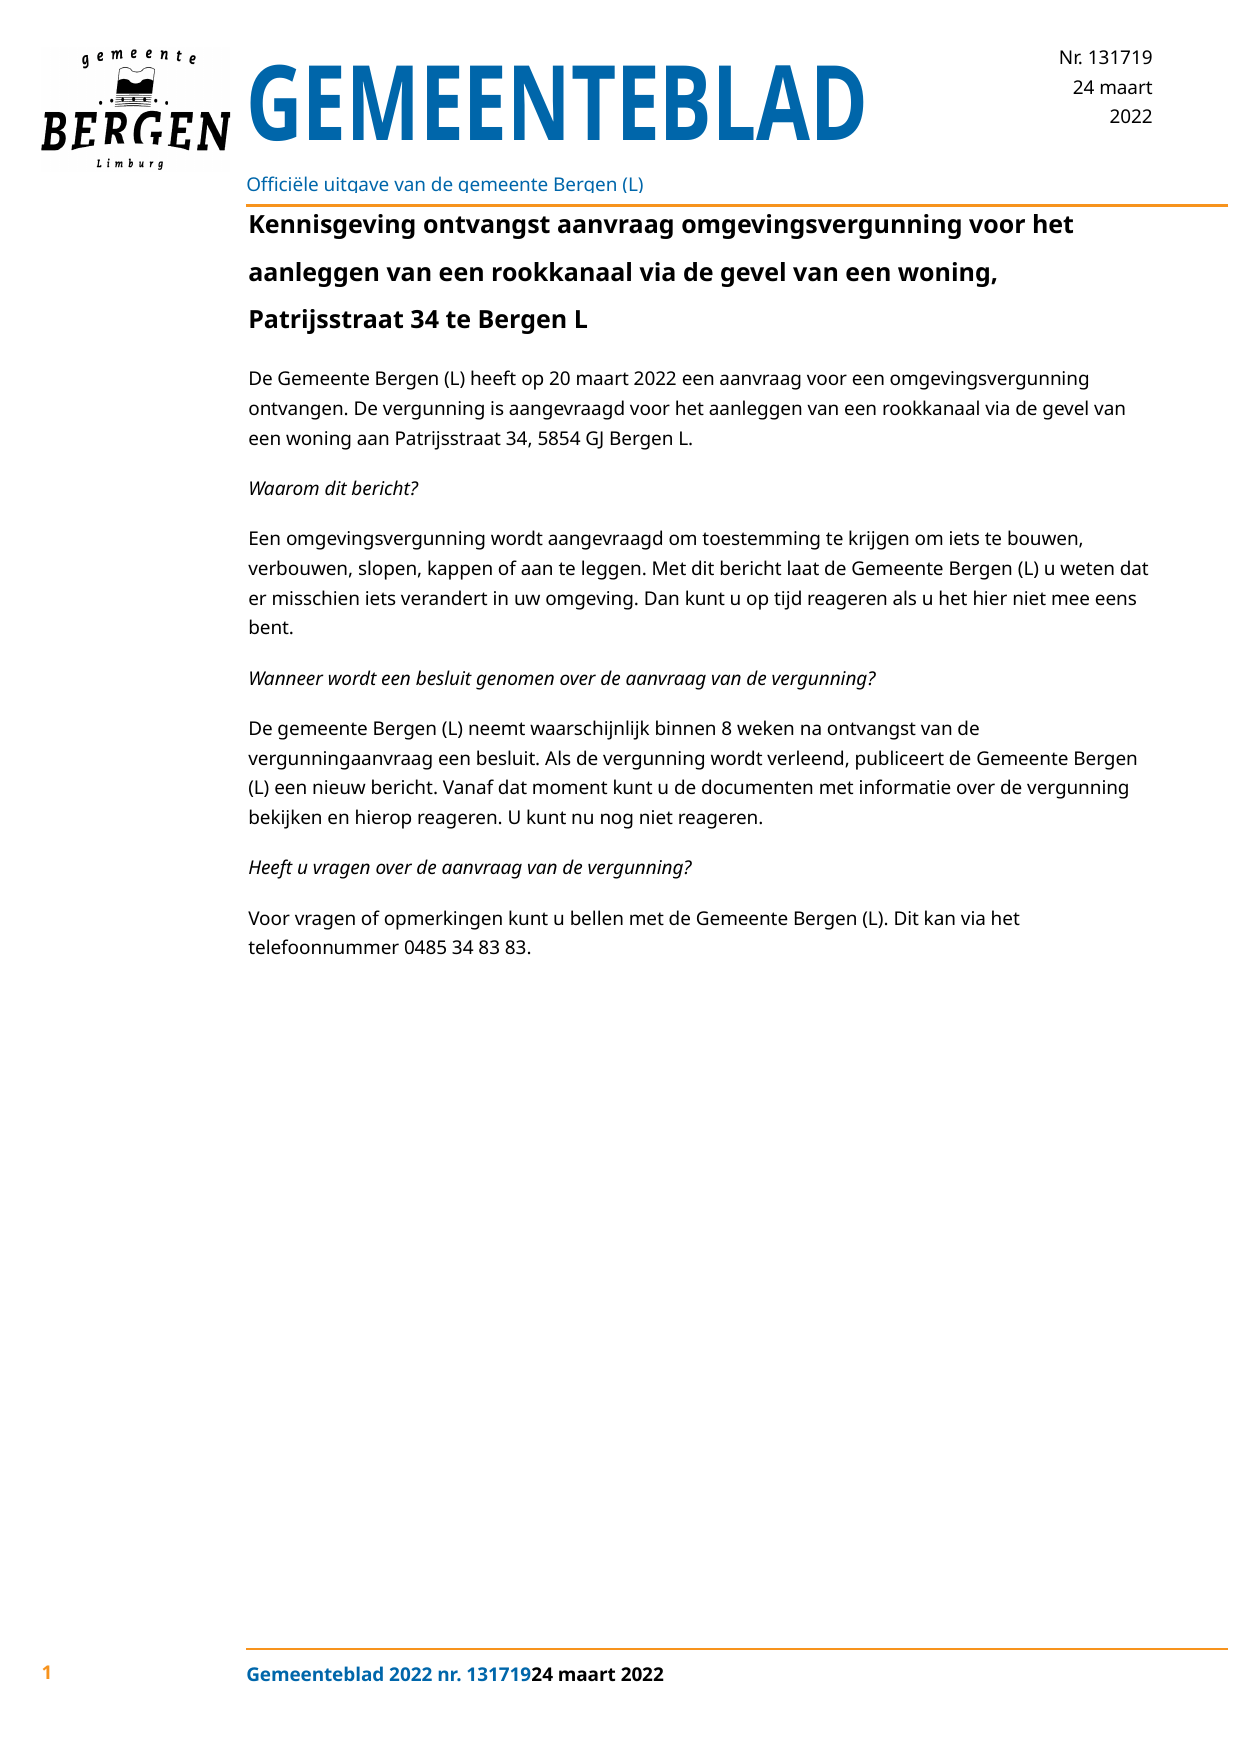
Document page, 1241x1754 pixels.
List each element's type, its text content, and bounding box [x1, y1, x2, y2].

text Heeft u vragen over de aanvraag van de vergunning? [248, 854, 1152, 880]
text Voor vragen of opmerkingen kunt u bellen met de Gemeente Bergen (L). Dit kan via het telefoonnummer 0485 34 83 83. [248, 905, 1152, 960]
text Wanneer wordt een besluit genomen over de aanvraag van de vergunning? [248, 665, 1152, 690]
text Waarom dit bericht? [248, 475, 1152, 501]
text Een omgevingsvergunning wordt aangevraagd om toestemming te krijgen om iets te bouwen, verbouwen, slopen, kappen of aan te leggen. Met dit bericht laat de Gemeente Bergen (L) u weten dat er misschien iets verandert in uw omgeving. Dan kunt u op tijd reageren als u het hier niet mee eens bent. [248, 526, 1152, 640]
picture [41, 47, 231, 172]
text Kennisgeving ontvangst aanvraag omgevingsvergunning voor het aanleggen van een rookkanaal via de gevel van een woning, Patrijsstraat 34 te Bergen L [248, 207, 1152, 336]
text De gemeente Bergen (L) neemt waarschijnlijk binnen 8 weken na ontvangst van de vergunningaanvraag een besluit. Als de vergunning wordt verleend, publiceert de Gemeente Bergen (L) een nieuw bericht. Vanaf dat moment kunt u de documenten met informatie over de vergunning bekijken en hierop reageren. U kunt nu nog niet reageren. [248, 715, 1152, 829]
text De Gemeente Bergen (L) heeft op 20 maart 2022 een aanvraag voor een omgevingsvergunning ontvangen. De vergunning is aangevraagd voor het aanleggen van een rookkanaal via de gevel van een woning aan Patrijsstraat 34, 5854 GJ Bergen L. [248, 366, 1152, 450]
